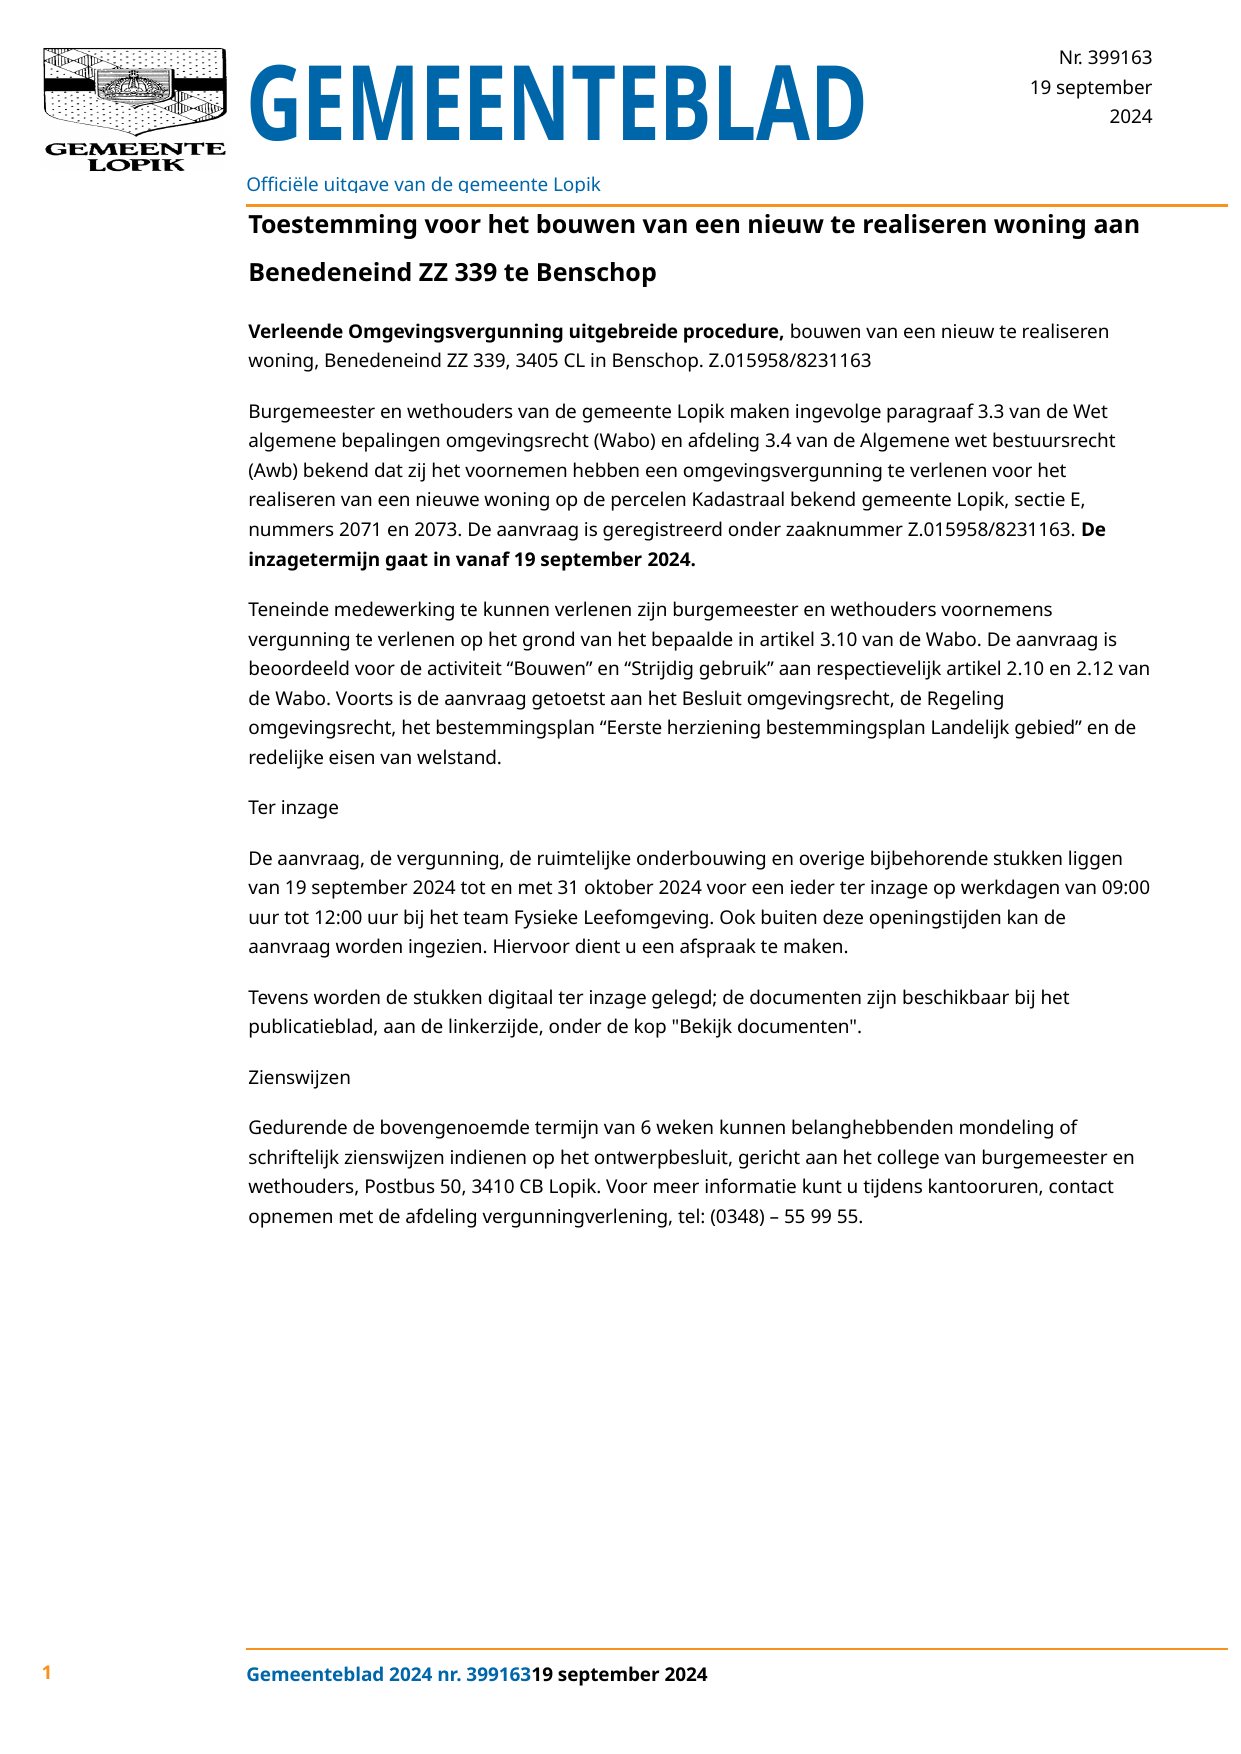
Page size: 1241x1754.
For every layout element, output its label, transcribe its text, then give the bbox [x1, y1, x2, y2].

text De aanvraag, de vergunning, de ruimtelijke onderbouwing en overige bijbehorende stukken liggen van 19 september 2024 tot en met 31 oktober 2024 voor een ieder ter inzage op werkdagen van 09:00 uur tot 12:00 uur bij het team Fysieke Leefomgeving. Ook buiten deze openingstijden kan de aanvraag worden ingezien. Hiervoor dient u een afspraak te maken. [248, 845, 1152, 959]
text Toestemming voor het bouwen van een nieuw te realiseren woning aan Benedeneind ZZ 339 te Benschop [248, 207, 1152, 288]
text Tevens worden de stukken digitaal ter inzage gelegd; de documenten zijn beschikbaar bij het publicatieblad, aan de linkerzijde, onder de kop "Bekijk documenten". [248, 984, 1152, 1039]
text Burgemeester en wethouders van de gemeente Lopik maken ingevolge paragraaf 3.3 van de Wet algemene bepalingen omgevingsrecht (Wabo) en afdeling 3.4 van de Algemene wet bestuursrecht (Awb) bekend dat zij het voornemen hebben een omgevingsvergunning te verlenen voor het realiseren van een nieuwe woning op de percelen Kadastraal bekend gemeente Lopik, sectie E, nummers 2071 en 2073. De aanvraag is geregistreerd onder zaaknummer Z.015958/8231163. De inzagetermijn gaat in vanaf 19 september 2024. [248, 398, 1152, 572]
picture [41, 47, 231, 172]
text Gedurende de bovengenoemde termijn van 6 weken kunnen belanghebbenden mondeling of schriftelijk zienswijzen indienen op het ontwerpbesluit, gericht aan het college van burgemeester en wethouders, Postbus 50, 3410 CB Lopik. Voor meer informatie kunt u tijdens kantooruren, contact opnemen met de afdeling vergunningverlening, tel: (0348) – 55 99 55. [248, 1114, 1152, 1229]
text Teneinde medewerking te kunnen verlenen zijn burgemeester en wethouders voornemens vergunning te verlenen op het grond van het bepaalde in artikel 3.10 van de Wabo. De aanvraag is beoordeeld voor de activiteit “Bouwen” en “Strijdig gebruik” aan respectievelijk artikel 2.10 en 2.12 van de Wabo. Voorts is de aanvraag getoetst aan het Besluit omgevingsrecht, de Regeling omgevingsrecht, het bestemmingsplan “Eerste herziening bestemmingsplan Landelijk gebied” en de redelijke eisen van welstand. [248, 596, 1152, 770]
text Verleende Omgevingsvergunning uitgebreide procedure, bouwen van een nieuw te realiseren woning, Benedeneind ZZ 339, 3405 CL in Benschop. Z.015958/8231163 [248, 318, 1152, 373]
text Zienswijzen [248, 1064, 1152, 1090]
text Ter inzage [248, 794, 1152, 820]
